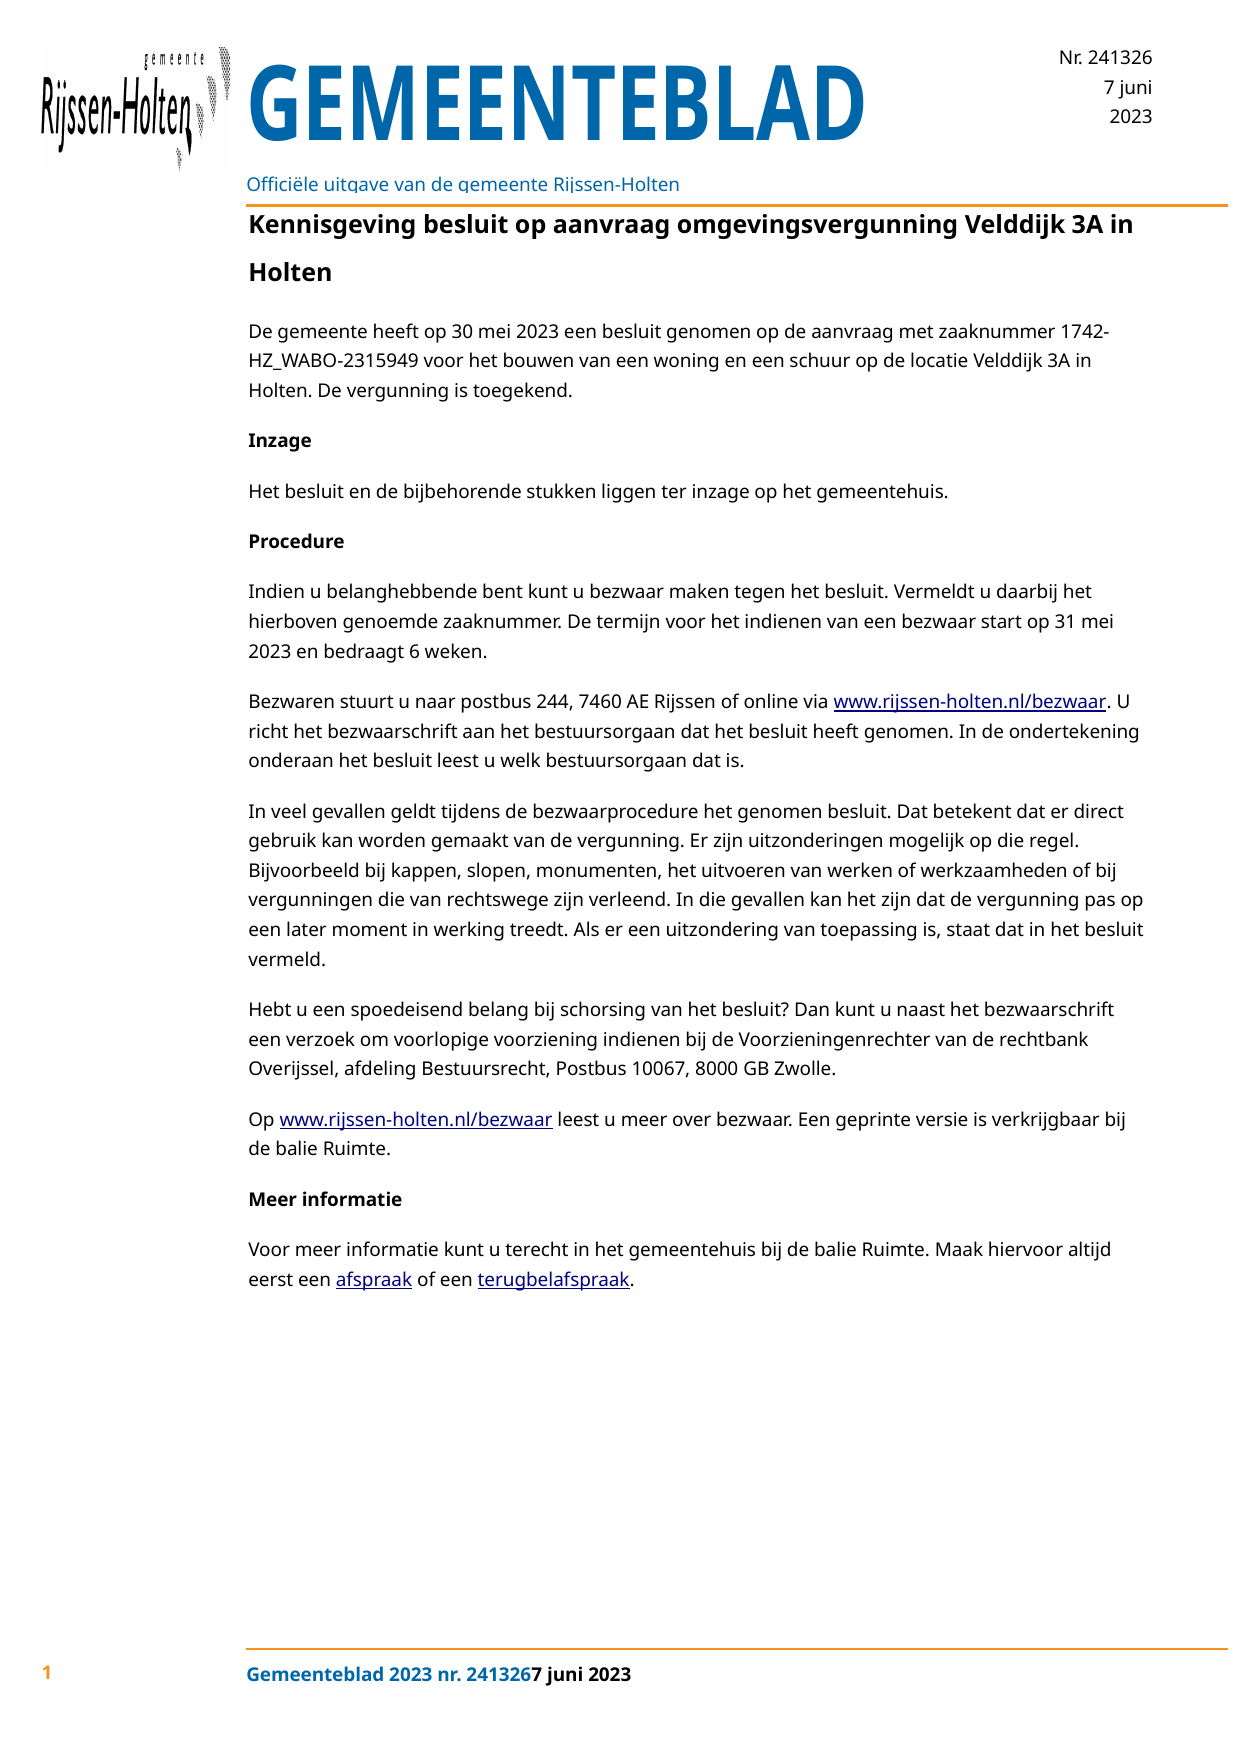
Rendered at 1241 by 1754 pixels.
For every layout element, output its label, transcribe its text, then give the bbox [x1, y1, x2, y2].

text Voor meer informatie kunt u terecht in het gemeentehuis bij de balie Ruimte. Maak hiervoor altijd eerst een afspraak of een terugbelafspraak. [248, 1236, 1152, 1292]
text Indien u belanghebbende bent kunt u bezwaar maken tegen het besluit. Vermeldt u daarbij het hierboven genoemde zaaknummer. De termijn voor het indienen van een bezwaar start op 31 mei 2023 en bedraagt 6 weken. [248, 579, 1152, 664]
text Bezwaren stuurt u naar postbus 244, 7460 AE Rijssen of online via www.rijssen-holten.nl/bezwaar. U richt het bezwaarschrift aan het bestuursorgaan dat het besluit heeft genomen. In de ondertekening onderaan het besluit leest u welk bestuursorgaan dat is. [248, 688, 1152, 773]
text In veel gevallen geldt tijdens de bezwaarprocedure het genomen besluit. Dat betekent dat er direct gebruik kan worden gemaakt van de vergunning. Er zijn uitzonderingen mogelijk op die regel. Bijvoorbeeld bij kappen, slopen, monumenten, het uitvoeren van werken of werkzaamheden of bij vergunningen die van rechtswege zijn verleend. In die gevallen kan het zijn dat de vergunning pas op een later moment in werking treedt. Als er een uitzondering van toepassing is, staat dat in het besluit vermeld. [248, 798, 1152, 972]
picture [41, 47, 231, 172]
text Meer informatie [248, 1186, 1152, 1212]
text De gemeente heeft op 30 mei 2023 een besluit genomen op de aanvraag met zaaknummer 1742-HZ_WABO-2315949 voor het bouwen van een woning en een schuur op de locatie Velddijk 3A in Holten. De vergunning is toegekend. [248, 318, 1152, 403]
text Op www.rijssen-holten.nl/bezwaar leest u meer over bezwaar. Een geprinte versie is verkrijgbaar bij de balie Ruimte. [248, 1106, 1152, 1161]
text Procedure [248, 528, 1152, 554]
text Kennisgeving besluit op aanvraag omgevingsvergunning Velddijk 3A in Holten [248, 207, 1152, 288]
text Inzage [248, 427, 1152, 453]
text Het besluit en de bijbehorende stukken liggen ter inzage op het gemeentehuis. [248, 478, 1152, 504]
text Hebt u een spoedeisend belang bij schorsing van het besluit? Dan kunt u naast het bezwaarschrift een verzoek om voorlopige voorziening indienen bij de Voorzieningenrechter van de rechtbank Overijssel, afdeling Bestuursrecht, Postbus 10067, 8000 GB Zwolle. [248, 996, 1152, 1081]
